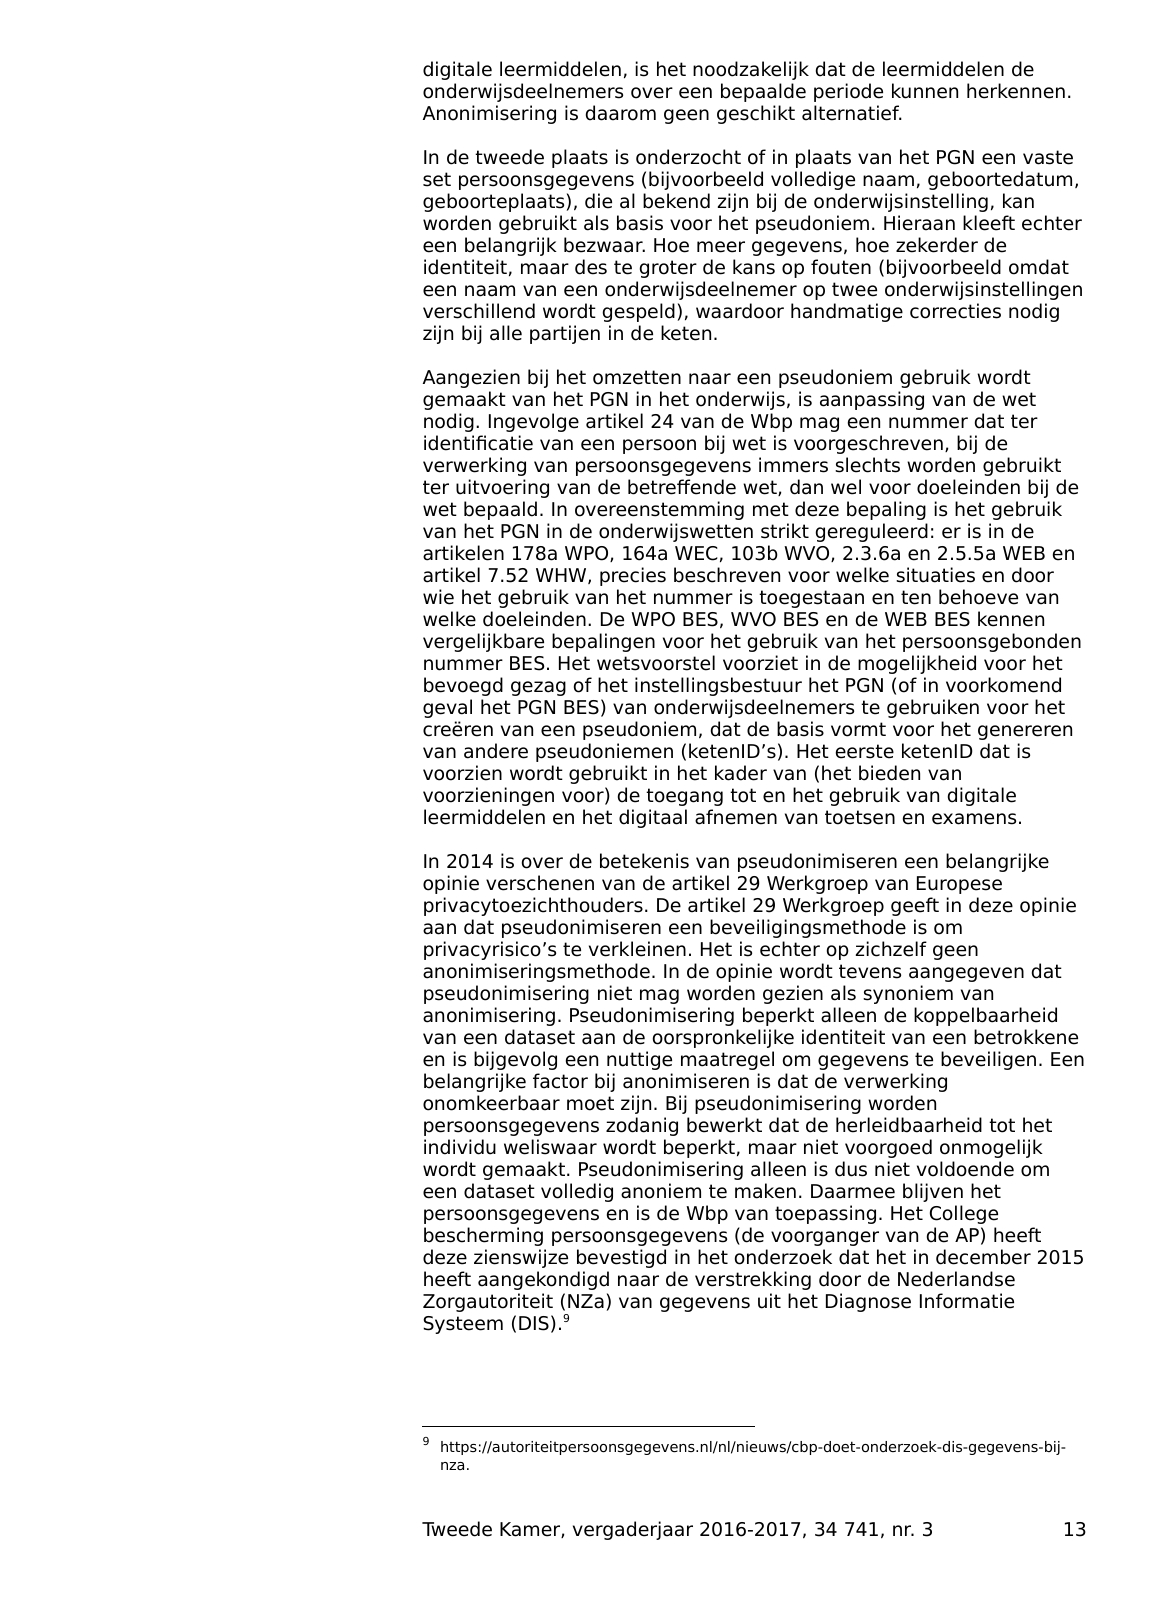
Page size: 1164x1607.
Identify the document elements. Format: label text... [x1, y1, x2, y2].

text https://autoriteitpersoonsgegevens.nl/nl/nieuws/cbp-doet-onderzoek-dis-gegevens-bij-nza. [422, 1435, 1087, 1474]
text Aangezien bij het omzetten naar een pseudoniem gebruik wordt gemaakt van het PGN in het onderwijs, is aanpassing van de wet nodig. Ingevolge artikel 24 van de Wbp mag een nummer dat ter identificatie van een persoon bij wet is voorgeschreven, bij de verwerking van persoonsgegevens immers slechts worden gebruikt ter uitvoering van de betreffende wet, dan wel voor doeleinden bij de wet bepaald. In overeenstemming met deze bepaling is het gebruik van het PGN in de onderwijswetten strikt gereguleerd: er is in de artikelen 178a WPO, 164a WEC, 103b WVO, 2.3.6a en 2.5.5a WEB en artikel 7.52 WHW, precies beschreven voor welke situaties en door wie het gebruik van het nummer is toegestaan en ten behoeve van welke doeleinden. De WPO BES, WVO BES en de WEB BES kennen vergelijkbare bepalingen voor het gebruik van het persoonsgebonden nummer BES. Het wetsvoorstel voorziet in de mogelijkheid voor het bevoegd gezag of het instellingsbestuur het PGN (of in voorkomend geval het PGN BES) van onderwijsdeelnemers te gebruiken voor het creëren van een pseudoniem, dat de basis vormt voor het genereren van andere pseudoniemen (ketenID’s). Het eerste ketenID dat is voorzien wordt gebruikt in het kader van (het bieden van voorzieningen voor) de toegang tot en het gebruik van digitale leermiddelen en het digitaal afnemen van toetsen en examens. [422, 367, 1087, 829]
text digitale leermiddelen, is het noodzakelijk dat de leermiddelen de onderwijsdeelnemers over een bepaalde periode kunnen herkennen. Anonimisering is daarom geen geschikt alternatief. [422, 59, 1087, 125]
text In 2014 is over de betekenis van pseudonimiseren een belangrijke opinie verschenen van de artikel 29 Werkgroep van Europese privacytoezichthouders. De artikel 29 Werkgroep geeft in deze opinie aan dat pseudonimiseren een beveiligingsmethode is om privacyrisico’s te verkleinen. Het is echter op zichzelf geen anonimiseringsmethode. In de opinie wordt tevens aangegeven dat pseudonimisering niet mag worden gezien als synoniem van anonimisering. Pseudonimisering beperkt alleen de koppelbaarheid van een dataset aan de oorspronkelijke identiteit van een betrokkene en is bijgevolg een nuttige maatregel om gegevens te beveiligen. Een belangrijke factor bij anonimiseren is dat de verwerking onomkeerbaar moet zijn. Bij pseudonimisering worden persoonsgegevens zodanig bewerkt dat de herleidbaarheid tot het individu weliswaar wordt beperkt, maar niet voorgoed onmogelijk wordt gemaakt. Pseudonimisering alleen is dus niet voldoende om een dataset volledig anoniem te maken. Daarmee blijven het persoonsgegevens en is de Wbp van toepassing. Het College bescherming persoonsgegevens (de voorganger van de AP) heeft deze zienswijze bevestigd in het onderzoek dat het in december 2015 heeft aangekondigd naar de verstrekking door de Nederlandse Zorgautoriteit (NZa) van gegevens uit het Diagnose Informatie Systeem (DIS). [422, 851, 1087, 1334]
text In de tweede plaats is onderzocht of in plaats van het PGN een vaste set persoonsgegevens (bijvoorbeeld volledige naam, geboortedatum, geboorteplaats), die al bekend zijn bij de onderwijsinstelling, kan worden gebruikt als basis voor het pseudoniem. Hieraan kleeft echter een belangrijk bezwaar. Hoe meer gegevens, hoe zekerder de identiteit, maar des te groter de kans op fouten (bijvoorbeeld omdat een naam van een onderwijsdeelnemer op twee onderwijsinstellingen verschillend wordt gespeld), waardoor handmatige correcties nodig zijn bij alle partijen in de keten. [422, 147, 1087, 345]
